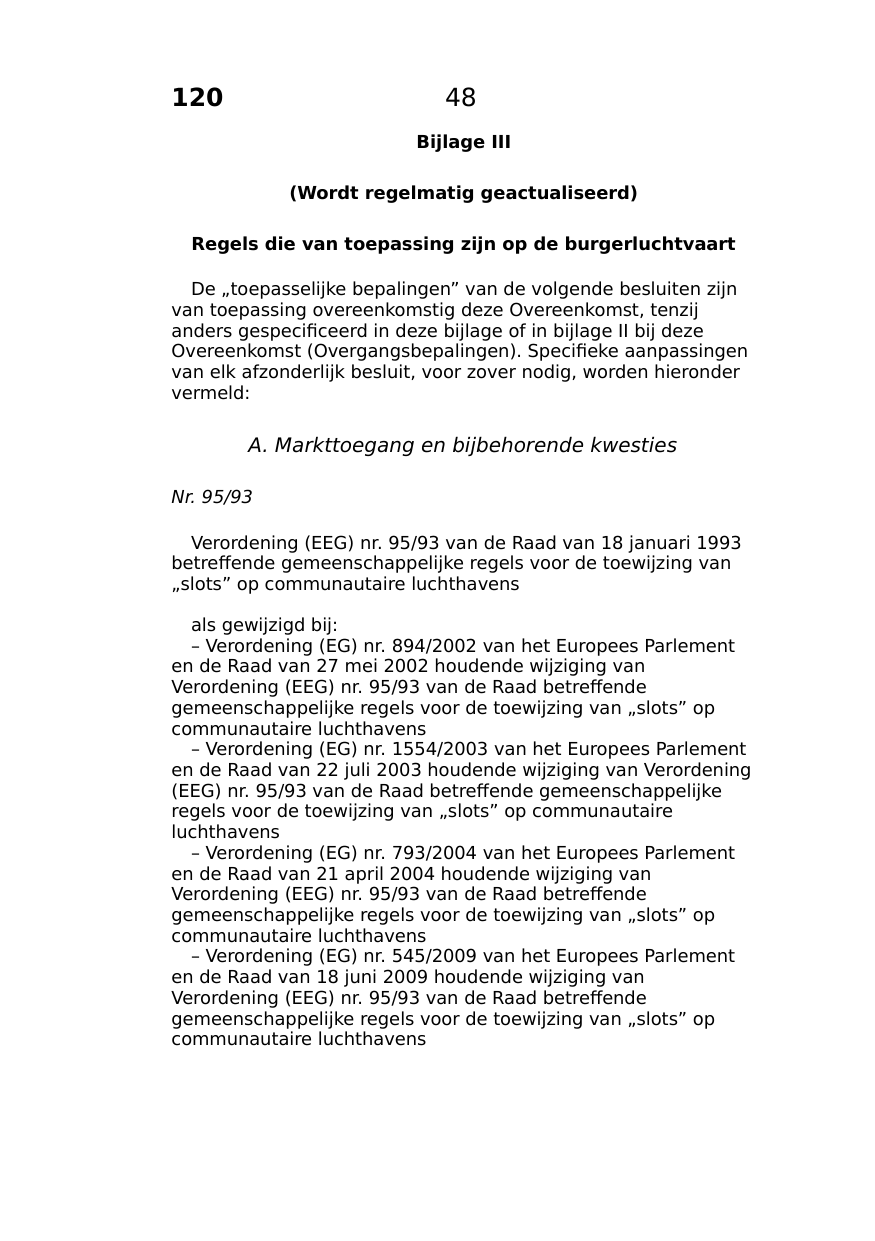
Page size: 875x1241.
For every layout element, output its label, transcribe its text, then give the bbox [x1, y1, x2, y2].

subtitle A. Markttoegang en bijbehorende kwesties [171, 433, 756, 457]
text Verordening (EEG) nr. 95/93 van de Raad van 18 januari 1993 betreffende gemeenschappelijke regels voor de toewijzing van „slots” op communautaire luchthavens [171, 532, 756, 595]
text De „toepasselijke bepalingen” van de volgende besluiten zijn van toepassing overeenkomstig deze Overeenkomst, tenzij anders gespecificeerd in deze bijlage of in bijlage II bij deze Overeenkomst (Overgangsbepalingen). Specifieke aanpassingen van elk afzonderlijk besluit, voor zover nodig, worden hieronder vermeld: [171, 279, 756, 403]
subtitle Regels die van toepassing zijn op de burgerluchtvaart [171, 233, 756, 254]
text – Verordening (EG) nr. 894/2002 van het Europees Parlement en de Raad van 27 mei 2002 houdende wijziging van Verordening (EEG) nr. 95/93 van de Raad betreffende gemeenschappelijke regels voor de toewijzing van „slots” op communautaire luchthavens [171, 635, 756, 739]
text – Verordening (EG) nr. 545/2009 van het Europees Parlement en de Raad van 18 juni 2009 houdende wijziging van Verordening (EEG) nr. 95/93 van de Raad betreffende gemeenschappelijke regels voor de toewijzing van „slots” op communautaire luchthavens [171, 946, 756, 1050]
subtitle Bijlage III [171, 132, 756, 153]
text – Verordening (EG) nr. 1554/2003 van het Europees Parlement en de Raad van 22 juli 2003 houdende wijziging van Verordening (EEG) nr. 95/93 van de Raad betreffende gemeenschappelijke regels voor de toewijzing van „slots” op communautaire luchthavens [171, 739, 756, 843]
subtitle Nr. 95/93 [171, 487, 756, 507]
text als gewijzigd bij: [171, 615, 756, 635]
subtitle (Wordt regelmatig geactualiseerd) [171, 183, 756, 203]
text – Verordening (EG) nr. 793/2004 van het Europees Parlement en de Raad van 21 april 2004 houdende wijziging van Verordening (EEG) nr. 95/93 van de Raad betreffende gemeenschappelijke regels voor de toewijzing van „slots” op communautaire luchthavens [171, 843, 756, 946]
